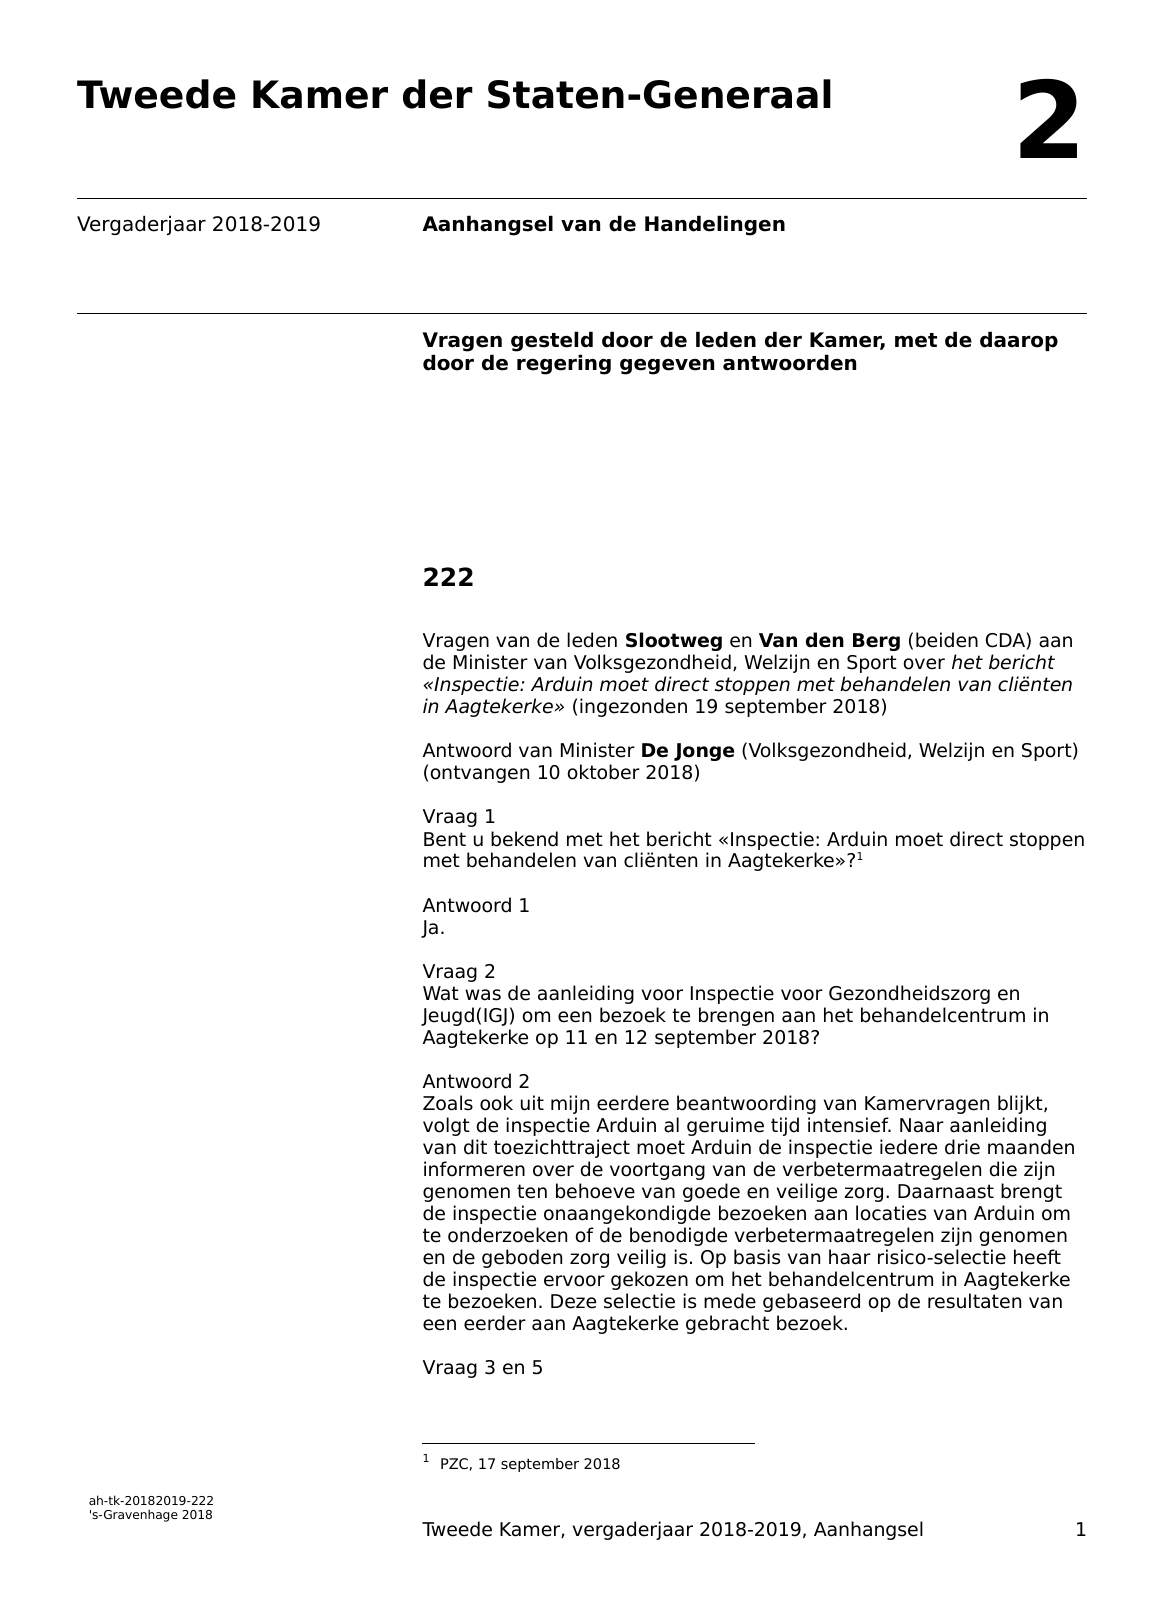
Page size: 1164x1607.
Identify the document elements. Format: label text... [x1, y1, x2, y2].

text Vraag 1 [422, 806, 1087, 828]
text Vragen van de leden Slootweg en Van den Berg (beiden CDA) aan de Minister van Volksgezondheid, Welzijn en Sport over het bericht «Inspectie: Arduin moet direct stoppen met behandelen van cliënten in Aagtekerke» (ingezonden 19 september 2018) [422, 630, 1087, 718]
text Zoals ook uit mijn eerdere beantwoording van Kamervragen blijkt, volgt de inspectie Arduin al geruime tijd intensief. Naar aanleiding van dit toezichttraject moet Arduin de inspectie iedere drie maanden informeren over de voortgang van de verbetermaatregelen die zijn genomen ten behoeve van goede en veilige zorg. Daarnaast brengt de inspectie onaangekondigde bezoeken aan locaties van Arduin om te onderzoeken of de benodigde verbetermaatregelen zijn genomen en de geboden zorg veilig is. Op basis van haar risico-selectie heeft de inspectie ervoor gekozen om het behandelcentrum in Aagtekerke te bezoeken. Deze selectie is mede gebaseerd op de resultaten van een eerder aan Aagtekerke gebracht bezoek. [422, 1093, 1087, 1334]
table_cell Vergaderjaar 2018-2019 [77, 199, 422, 313]
text PZC, 17 september 2018 [422, 1452, 1087, 1474]
table_cell Vragen gesteld door de leden der Kamer, met de daarop door de regering gegeven antwoorden [422, 314, 1087, 375]
text Antwoord van Minister De Jonge (Volksgezondheid, Welzijn en Sport) (ontvangen 10 oktober 2018) [422, 740, 1087, 784]
text Wat was de aanleiding voor Inspectie voor Gezondheidszorg en Jeugd(IGJ) om een bezoek te brengen aan het behandelcentrum in Aagtekerke op 11 en 12 september 2018? [422, 983, 1087, 1049]
table_header Tweede Kamer der Staten-Generaal [77, 59, 886, 198]
text 's-Gravenhage 2018 [88, 1508, 323, 1522]
table_cell [77, 314, 422, 375]
text Ja. [422, 917, 1087, 938]
text Vraag 3 en 5 [422, 1357, 1087, 1379]
text 222 [422, 563, 1087, 592]
text Bent u bekend met het bericht «Inspectie: Arduin moet direct stoppen met behandelen van cliënten in Aagtekerke»? [422, 828, 1087, 872]
text Vraag 2 [422, 961, 1087, 983]
text Antwoord 1 [422, 894, 1087, 917]
text ah-tk-20182019-222 [88, 1494, 323, 1508]
text Antwoord 2 [422, 1071, 1087, 1093]
table_cell Aanhangsel van de Handelingen [422, 199, 1087, 313]
table_header 2 [886, 59, 1087, 198]
